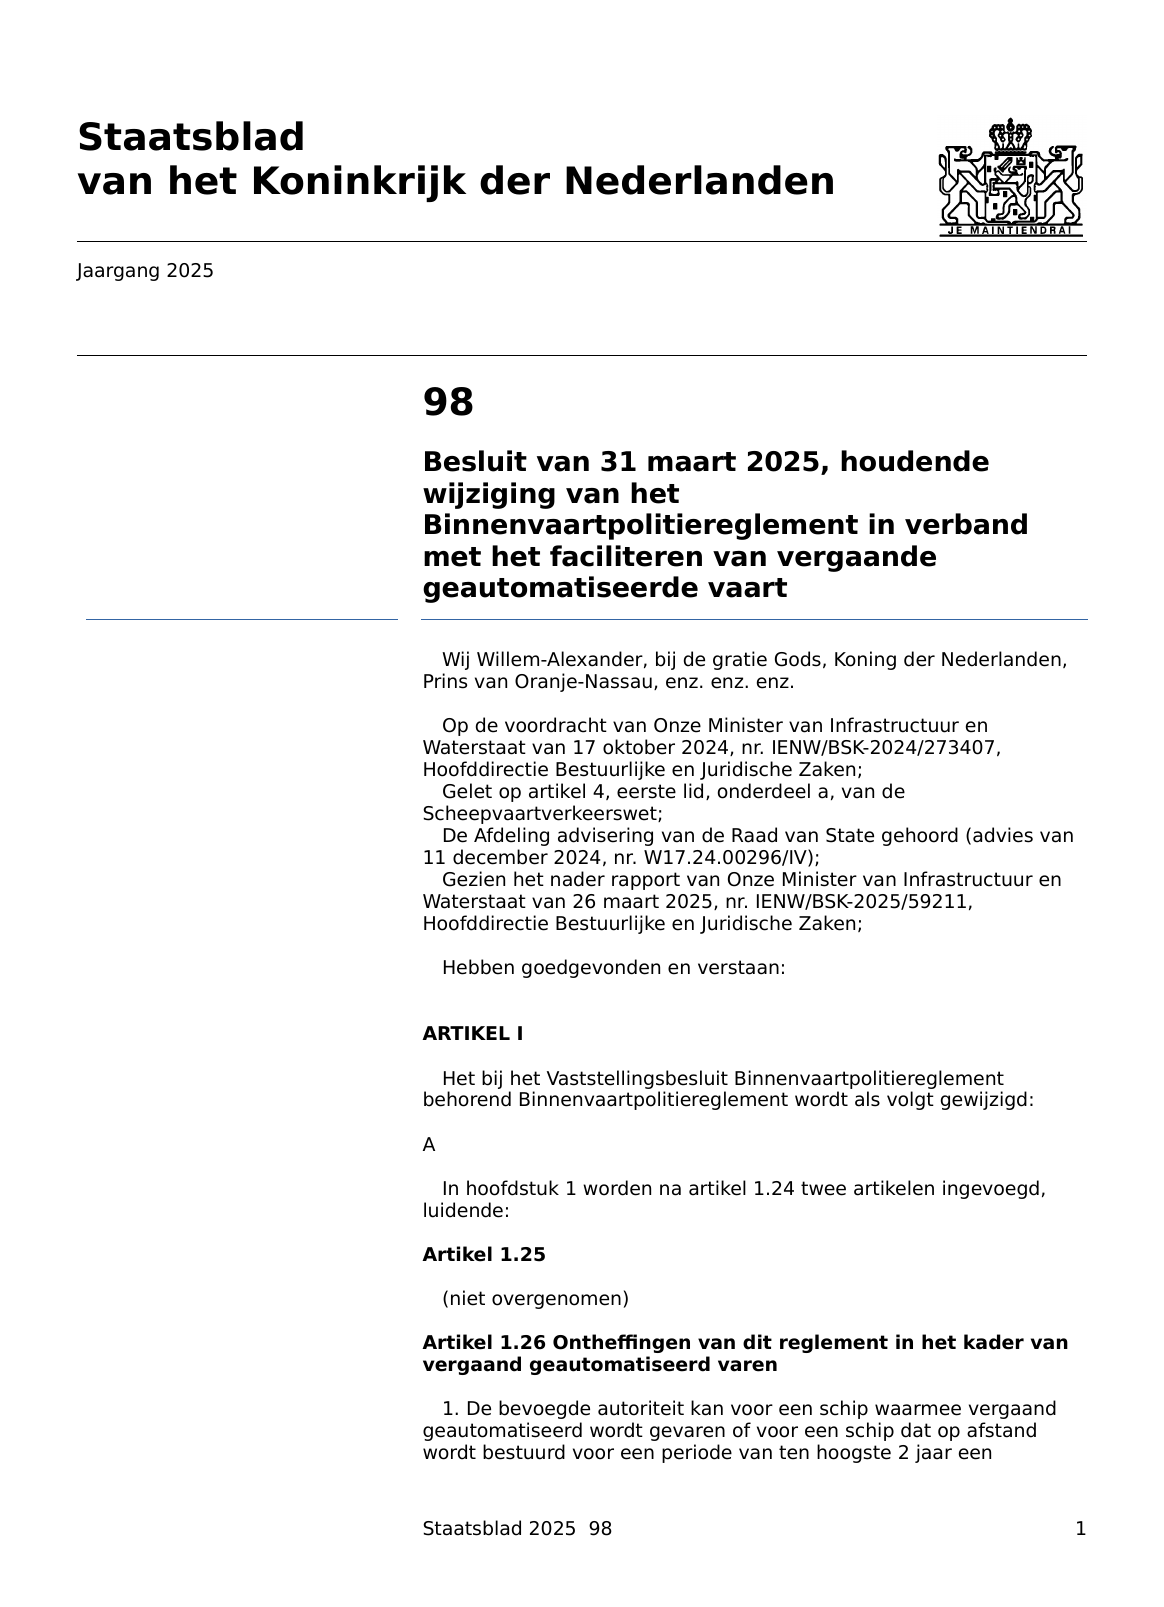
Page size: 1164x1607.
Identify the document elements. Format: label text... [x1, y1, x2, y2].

text 1. De bevoegde autoriteit kan voor een schip waarmee vergaand geautomatiseerd wordt gevaren of voor een schip dat op afstand wordt bestuurd voor een periode van ten hoogste 2 jaar een [422, 1398, 1087, 1464]
text Op de voordracht van Onze Minister van Infrastructuur en Waterstaat van 17 oktober 2024, nr. IENW/BSK-2024/273407, Hoofddirectie Bestuurlijke en Juridische Zaken; [422, 715, 1087, 781]
text Het bij het Vaststellingsbesluit Binnenvaartpolitiereglement behorend Binnenvaartpolitiereglement wordt als volgt gewijzigd: [422, 1067, 1087, 1111]
text De Afdeling advisering van de Raad van State gehoord (advies van 11 december 2024, nr. W17.24.00296/IV); [422, 825, 1087, 869]
subtitle 98 [422, 381, 1087, 424]
text Gezien het nader rapport van Onze Minister van Infrastructuur en Waterstaat van 26 maart 2025, nr. IENW/BSK-2025/59211, Hoofddirectie Bestuurlijke en Juridische Zaken; [422, 869, 1087, 935]
table_header Staatsblad van het Koninkrijk der Nederlanden [77, 100, 886, 241]
text In hoofdstuk 1 worden na artikel 1.24 twee artikelen ingevoegd, luidende: [422, 1178, 1087, 1222]
text (niet overgenomen) [422, 1288, 1087, 1310]
subtitle ARTIKEL I [422, 1023, 1087, 1045]
text A [422, 1133, 1087, 1156]
text Wij Willem-Alexander, bij de gratie Gods, Koning der Nederlanden, Prins van Oranje-Nassau, enz. enz. enz. [422, 649, 1087, 693]
text Gelet op artikel 4, eerste lid, onderdeel a, van de Scheepvaartverkeerswet; [422, 781, 1087, 825]
picture [936, 115, 1087, 240]
subtitle Artikel 1.25 [422, 1244, 1087, 1266]
text Besluit van 31 maart 2025, houdende wijziging van het Binnenvaartpolitiereglement in verband met het faciliteren van vergaande geautomatiseerde vaart [422, 447, 1087, 604]
subtitle Artikel 1.26 Ontheffingen van dit reglement in het kader van vergaand geautomatiseerd varen [422, 1332, 1087, 1376]
table_header [886, 100, 1087, 241]
text Hebben goedgevonden en verstaan: [422, 957, 1087, 979]
table_cell Jaargang 2025 [77, 242, 1087, 355]
